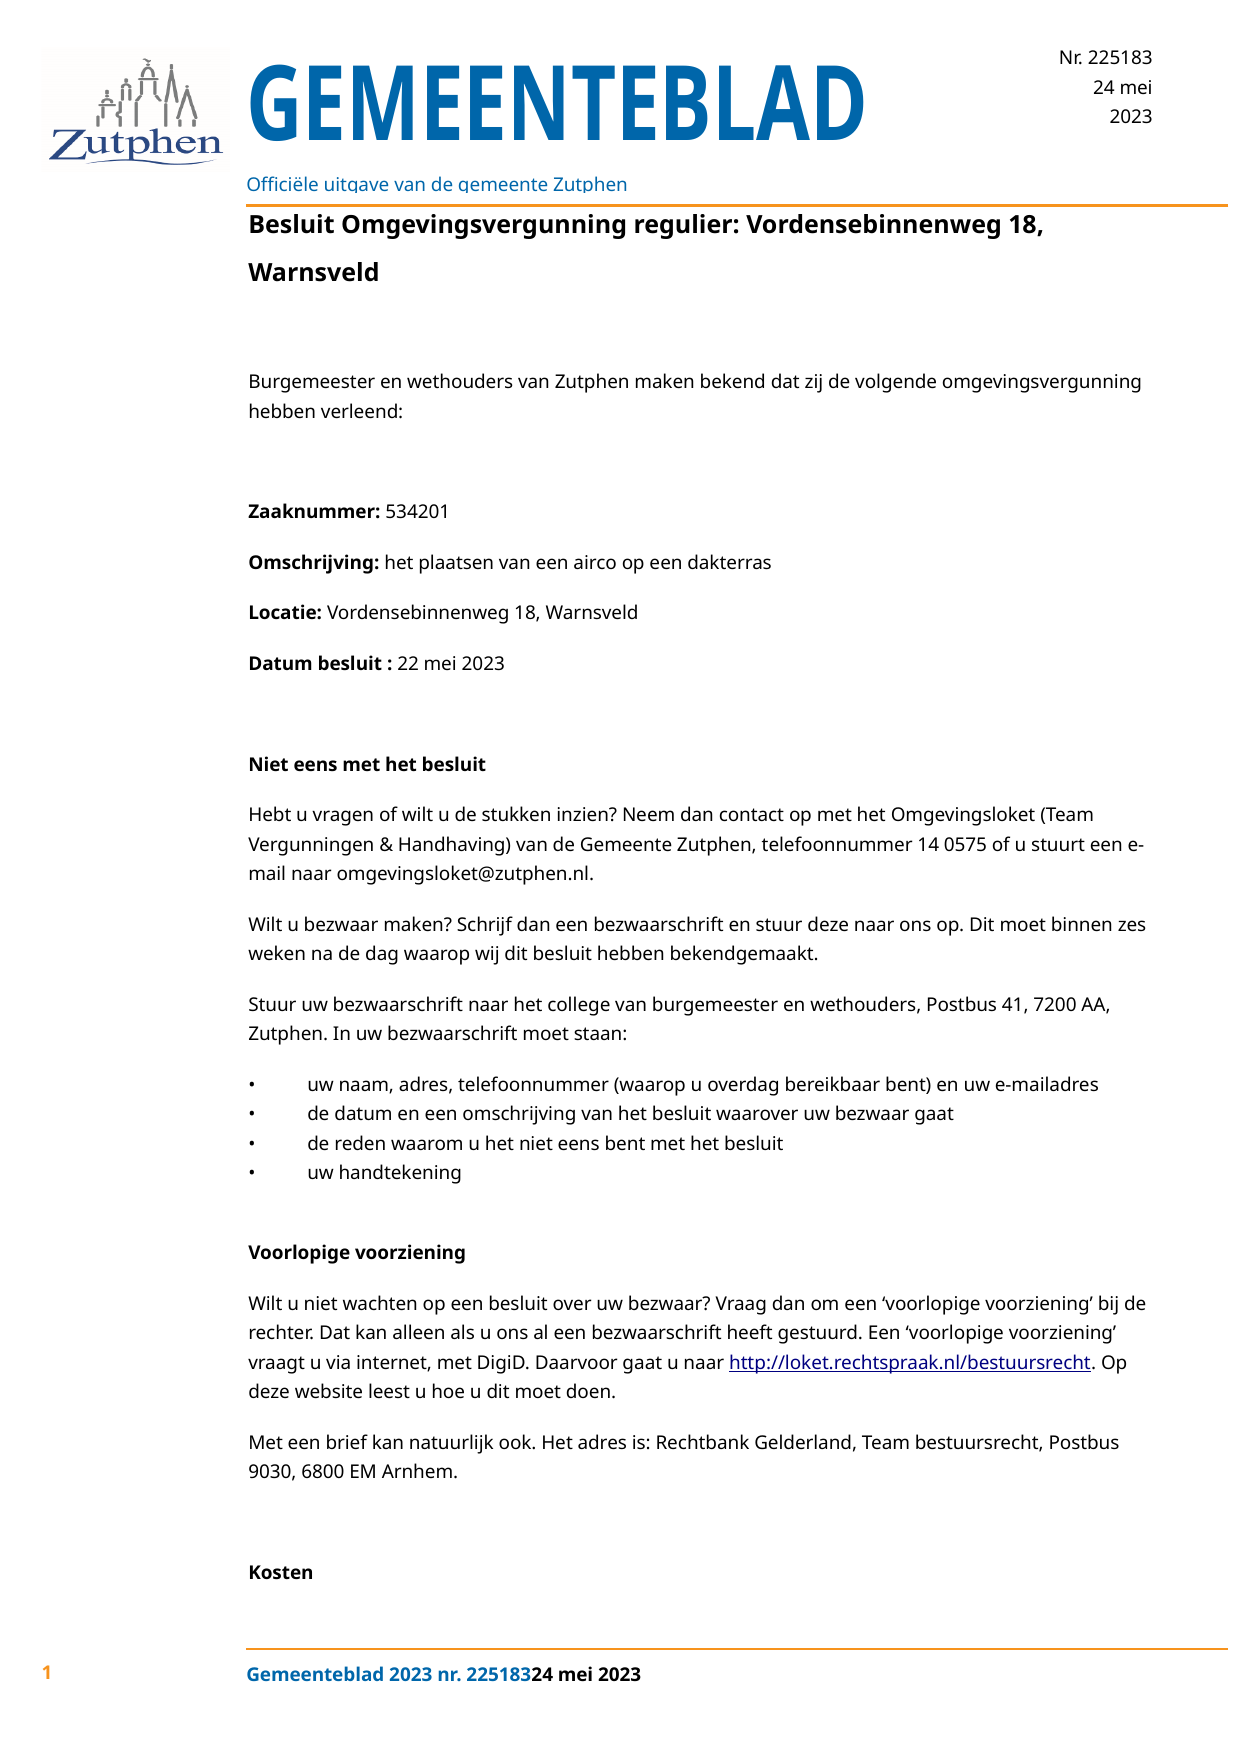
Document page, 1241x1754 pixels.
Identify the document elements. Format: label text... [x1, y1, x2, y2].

text Omschrijving: het plaatsen van een airco op een dakterras [248, 549, 1152, 575]
text Met een brief kan natuurlijk ook. Het adres is: Rechtbank Gelderland, Team bestuursrecht, Postbus 9030, 6800 EM Arnhem. [248, 1429, 1152, 1484]
text Kosten [248, 1559, 1152, 1585]
text Niet eens met het besluit [248, 751, 1152, 777]
list uw handtekening [248, 1159, 1152, 1185]
text Stuur uw bezwaarschrift naar het college van burgemeester en wethouders, Postbus 41, 7200 AA, Zutphen. In uw bezwaarschrift moet staan: [248, 991, 1152, 1046]
list uw naam, adres, telefoonnummer (waarop u overdag bereikbaar bent) en uw e-mailadres [248, 1071, 1152, 1097]
picture [41, 47, 231, 172]
list de reden waarom u het niet eens bent met het besluit [248, 1130, 1152, 1156]
text Besluit Omgevingsvergunning regulier: Vordensebinnenweg 18, Warnsveld [248, 207, 1152, 288]
text Hebt u vragen of wilt u de stukken inzien? Neem dan contact op met het Omgevingsloket (Team Vergunningen & Handhaving) van de Gemeente Zutphen, telefoonnummer 14 0575 of u stuurt een e-mail naar omgevingsloket@zutphen.nl. [248, 801, 1152, 886]
text Wilt u niet wachten op een besluit over uw bezwaar? Vraag dan om een ‘voorlopige voorziening’ bij de rechter. Dat kan alleen als u ons al een bezwaarschrift heeft gestuurd. Een ‘voorlopige voorziening’ vraagt u via internet, met DigiD. Daarvoor gaat u naar http://loket.rechtspraak.nl/bestuursrecht. Op deze website leest u hoe u dit moet doen. [248, 1290, 1152, 1404]
list de datum en een omschrijving van het besluit waarover uw bezwaar gaat [248, 1100, 1152, 1126]
text Burgemeester en wethouders van Zutphen maken bekend dat zij de volgende omgevingsvergunning hebben verleend: [248, 368, 1152, 424]
text Zaaknummer: 534201 [248, 499, 1152, 524]
text Locatie: Vordensebinnenweg 18, Warnsveld [248, 599, 1152, 625]
text Wilt u bezwaar maken? Schrijf dan een bezwaarschrift en stuur deze naar ons op. Dit moet binnen zes weken na de dag waarop wij dit besluit hebben bekendgemaakt. [248, 911, 1152, 966]
text Voorlopige voorziening [248, 1239, 1152, 1265]
text Datum besluit : 22 mei 2023 [248, 650, 1152, 676]
